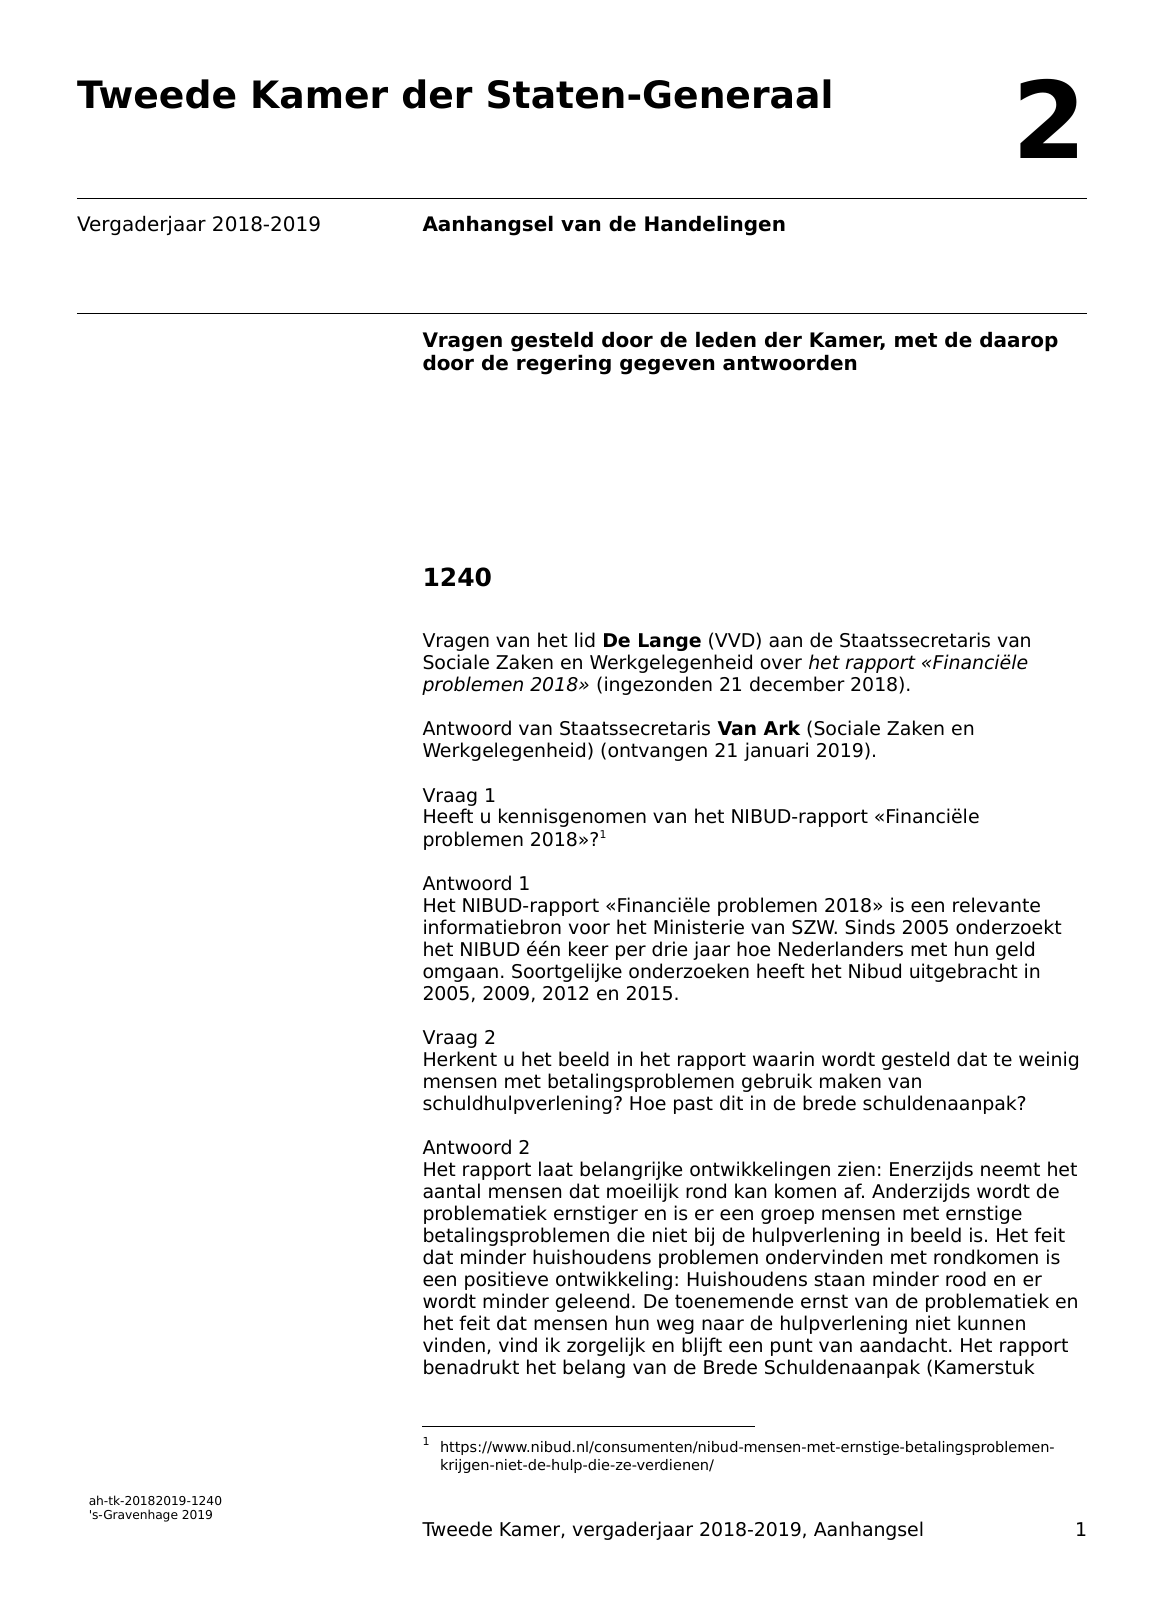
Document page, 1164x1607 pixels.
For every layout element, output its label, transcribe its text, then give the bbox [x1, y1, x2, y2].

table_cell Vergaderjaar 2018-2019 [77, 199, 422, 313]
text Vragen van het lid De Lange (VVD) aan de Staatssecretaris van Sociale Zaken en Werkgelegenheid over het rapport «Financiële problemen 2018» (ingezonden 21 december 2018). [422, 630, 1087, 696]
text 1240 [422, 563, 1087, 592]
text Antwoord 2 [422, 1137, 1087, 1159]
text Het NIBUD-rapport «Financiële problemen 2018» is een relevante informatiebron voor het Ministerie van SZW. Sinds 2005 onderzoekt het NIBUD één keer per drie jaar hoe Nederlanders met hun geld omgaan. Soortgelijke onderzoeken heeft het Nibud uitgebracht in 2005, 2009, 2012 en 2015. [422, 894, 1087, 1004]
text Herkent u het beeld in het rapport waarin wordt gesteld dat te weinig mensen met betalingsproblemen gebruik maken van schuldhulpverlening? Hoe past dit in de brede schuldenaanpak? [422, 1049, 1087, 1114]
text Antwoord 1 [422, 873, 1087, 894]
table_cell Vragen gesteld door de leden der Kamer, met de daarop door de regering gegeven antwoorden [422, 314, 1087, 375]
table_cell Aanhangsel van de Handelingen [422, 199, 1087, 313]
table_header 2 [886, 59, 1087, 198]
text Vraag 2 [422, 1027, 1087, 1049]
text Heeft u kennisgenomen van het NIBUD-rapport «Financiële problemen 2018»? [422, 806, 1087, 850]
text Antwoord van Staatssecretaris Van Ark (Sociale Zaken en Werkgelegenheid) (ontvangen 21 januari 2019). [422, 718, 1087, 762]
text ah-tk-20182019-1240 [88, 1494, 323, 1508]
text 's-Gravenhage 2019 [88, 1508, 323, 1522]
table_header Tweede Kamer der Staten-Generaal [77, 59, 886, 198]
table_cell [77, 314, 422, 375]
text Vraag 1 [422, 784, 1087, 806]
text https://www.nibud.nl/consumenten/nibud-mensen-met-ernstige-betalingsproblemen-krijgen-niet-de-hulp-die-ze-verdienen/ [422, 1435, 1087, 1474]
text Het rapport laat belangrijke ontwikkelingen zien: Enerzijds neemt het aantal mensen dat moeilijk rond kan komen af. Anderzijds wordt de problematiek ernstiger en is er een groep mensen met ernstige betalingsproblemen die niet bij de hulpverlening in beeld is. Het feit dat minder huishoudens problemen ondervinden met rondkomen is een positieve ontwikkeling: Huishoudens staan minder rood en er wordt minder geleend. De toenemende ernst van de problematiek en het feit dat mensen hun weg naar de hulpverlening niet kunnen vinden, vind ik zorgelijk en blijft een punt van aandacht. Het rapport benadrukt het belang van de Brede Schuldenaanpak (Kamerstuk [422, 1159, 1087, 1378]
